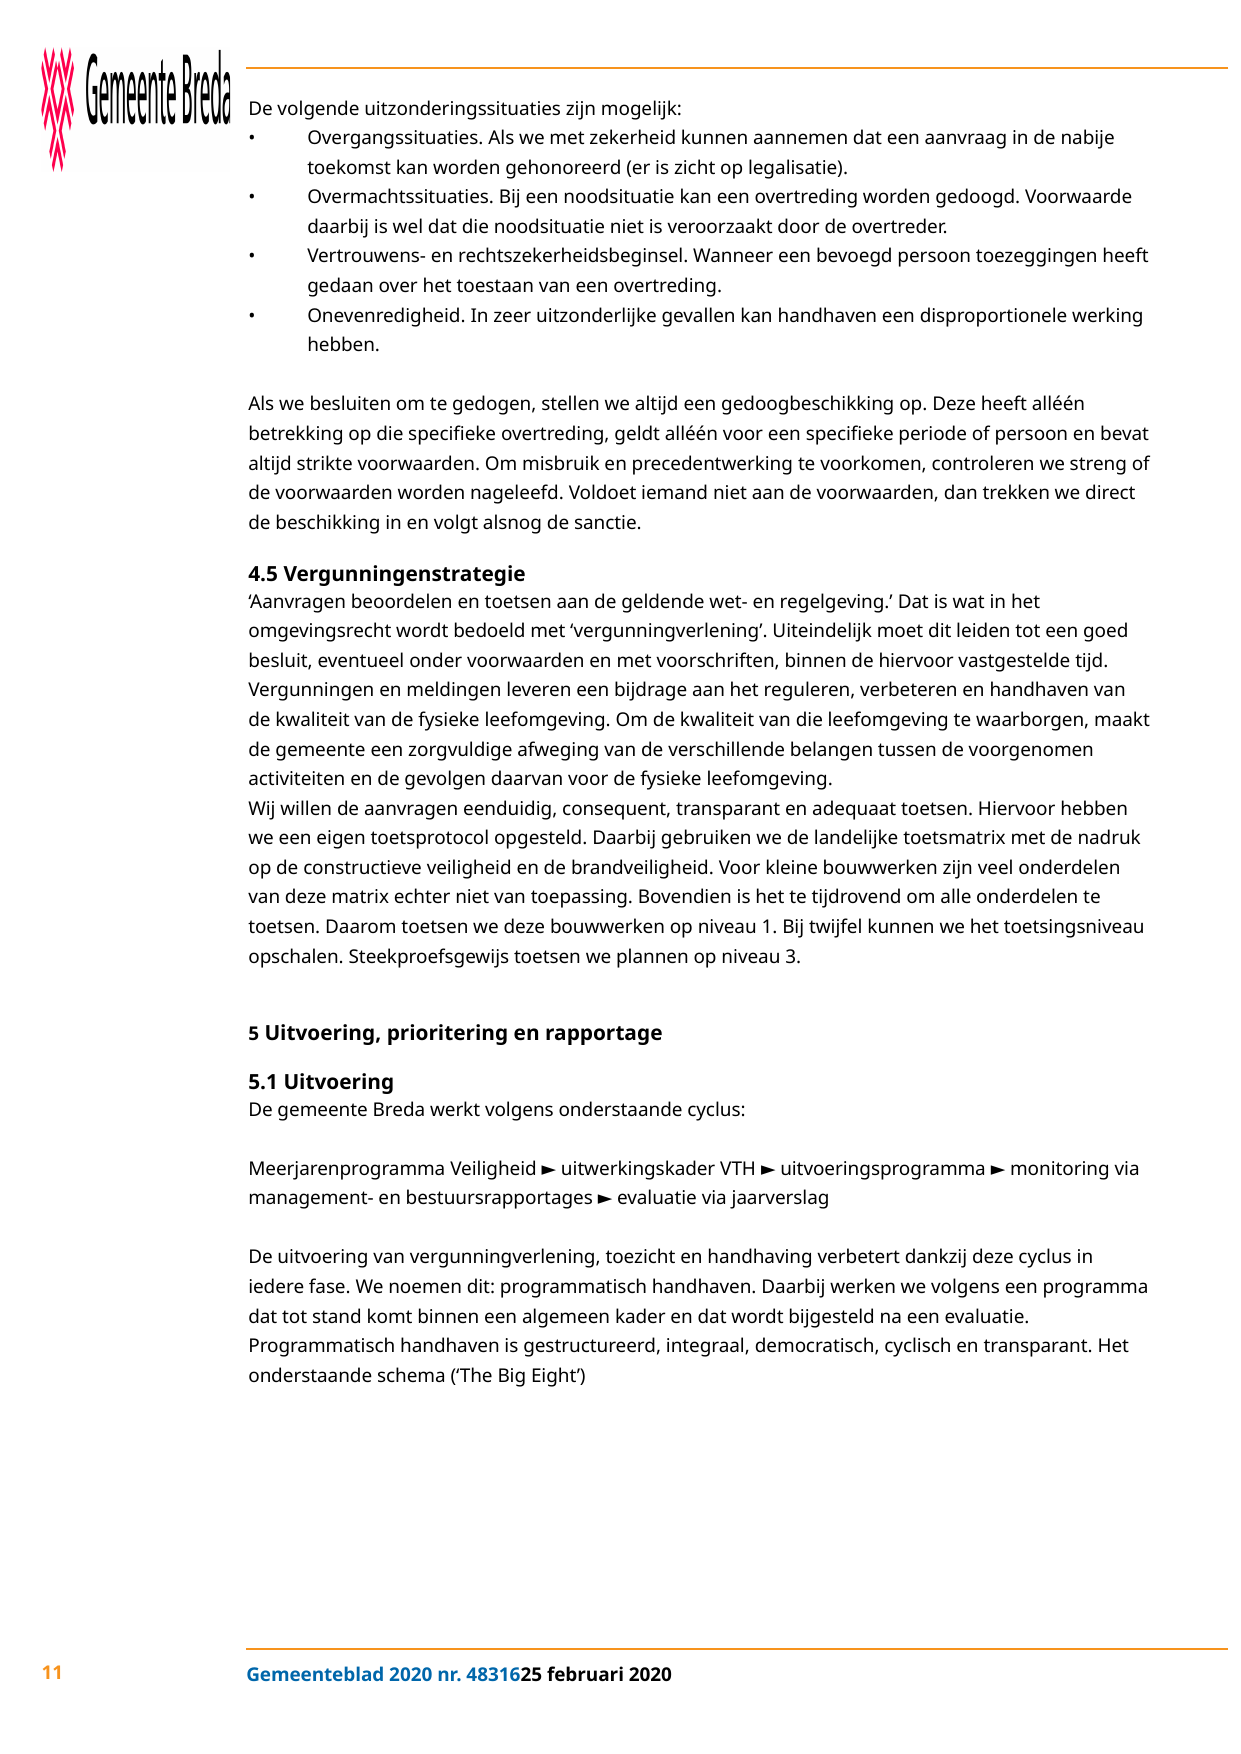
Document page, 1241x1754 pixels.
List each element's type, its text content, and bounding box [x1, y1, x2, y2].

text 5 Uitvoering, prioritering en rapportage [248, 1018, 1152, 1046]
list Vertrouwens- en rechtszekerheidsbeginsel. Wanneer een bevoegd persoon toezeggingen heeft gedaan over het toestaan van een overtreding. [248, 243, 1152, 298]
text ‘Aanvragen beoordelen en toetsen aan de geldende wet- en regelgeving.’ Dat is wat in het omgevingsrecht wordt bedoeld met ‘vergunningverlening’. Uiteindelijk moet dit leiden tot een goed besluit, eventueel onder voorwaarden en met voorschriften, binnen de hiervoor vastgestelde tijd. [248, 588, 1152, 673]
list Overgangssituaties. Als we met zekerheid kunnen aannemen dat een aanvraag in de nabije toekomst kan worden gehonoreerd (er is zicht op legalisatie). [248, 124, 1152, 180]
text De uitvoering van vergunningverlening, toezicht en handhaving verbetert dankzij deze cyclus in iedere fase. We noemen dit: programmatisch handhaven. Daarbij werken we volgens een programma dat tot stand komt binnen een algemeen kader en dat wordt bijgesteld na een evaluatie. Programmatisch handhaven is gestructureerd, integraal, democratisch, cyclisch en transparant. Het onderstaande schema (‘The Big Eight’) [248, 1244, 1152, 1388]
picture [41, 47, 231, 172]
text 5.1 Uitvoering [248, 1067, 1152, 1096]
list Onevenredigheid. In zeer uitzonderlijke gevallen kan handhaven een disproportionele werking hebben. [248, 302, 1152, 357]
text Als we besluiten om te gedogen, stellen we altijd een gedoogbeschikking op. Deze heeft alléén betrekking op die specifieke overtreding, geldt alléén voor een specifieke periode of persoon en bevat altijd strikte voorwaarden. Om misbruik en precedentwerking te voorkomen, controleren we streng of de voorwaarden worden nageleefd. Voldoet iemand niet aan de voorwaarden, dan trekken we direct de beschikking in en volgt alsnog de sanctie. [248, 391, 1152, 535]
text 4.5 Vergunningenstrategie [248, 559, 1152, 588]
text De gemeente Breda werkt volgens onderstaande cyclus: [248, 1096, 1152, 1121]
text Meerjarenprogramma Veiligheid ► uitwerkingskader VTH ► uitvoeringsprogramma ► monitoring via management- en bestuursrapportages ► evaluatie via jaarverslag [248, 1155, 1152, 1210]
list Overmachtssituaties. Bij een noodsituatie kan een overtreding worden gedoogd. Voorwaarde daarbij is wel dat die noodsituatie niet is veroorzaakt door de overtreder. [248, 183, 1152, 239]
text De volgende uitzonderingssituaties zijn mogelijk: [248, 95, 1152, 121]
text Wij willen de aanvragen eenduidig, consequent, transparant en adequaat toetsen. Hiervoor hebben we een eigen toetsprotocol opgesteld. Daarbij gebruiken we de landelijke toetsmatrix met de nadruk op de constructieve veiligheid en de brandveiligheid. Voor kleine bouwwerken zijn veel onderdelen van deze matrix echter niet van toepassing. Bovendien is het te tijdrovend om alle onderdelen te toetsen. Daarom toetsen we deze bouwwerken op niveau 1. Bij twijfel kunnen we het toetsingsniveau opschalen. Steekproefsgewijs toetsen we plannen op niveau 3. [248, 795, 1152, 968]
text Vergunningen en meldingen leveren een bijdrage aan het reguleren, verbeteren en handhaven van de kwaliteit van de fysieke leefomgeving. Om de kwaliteit van die leefomgeving te waarborgen, maakt de gemeente een zorgvuldige afweging van de verschillende belangen tussen de voorgenomen activiteiten en de gevolgen daarvan voor de fysieke leefomgeving. [248, 677, 1152, 791]
